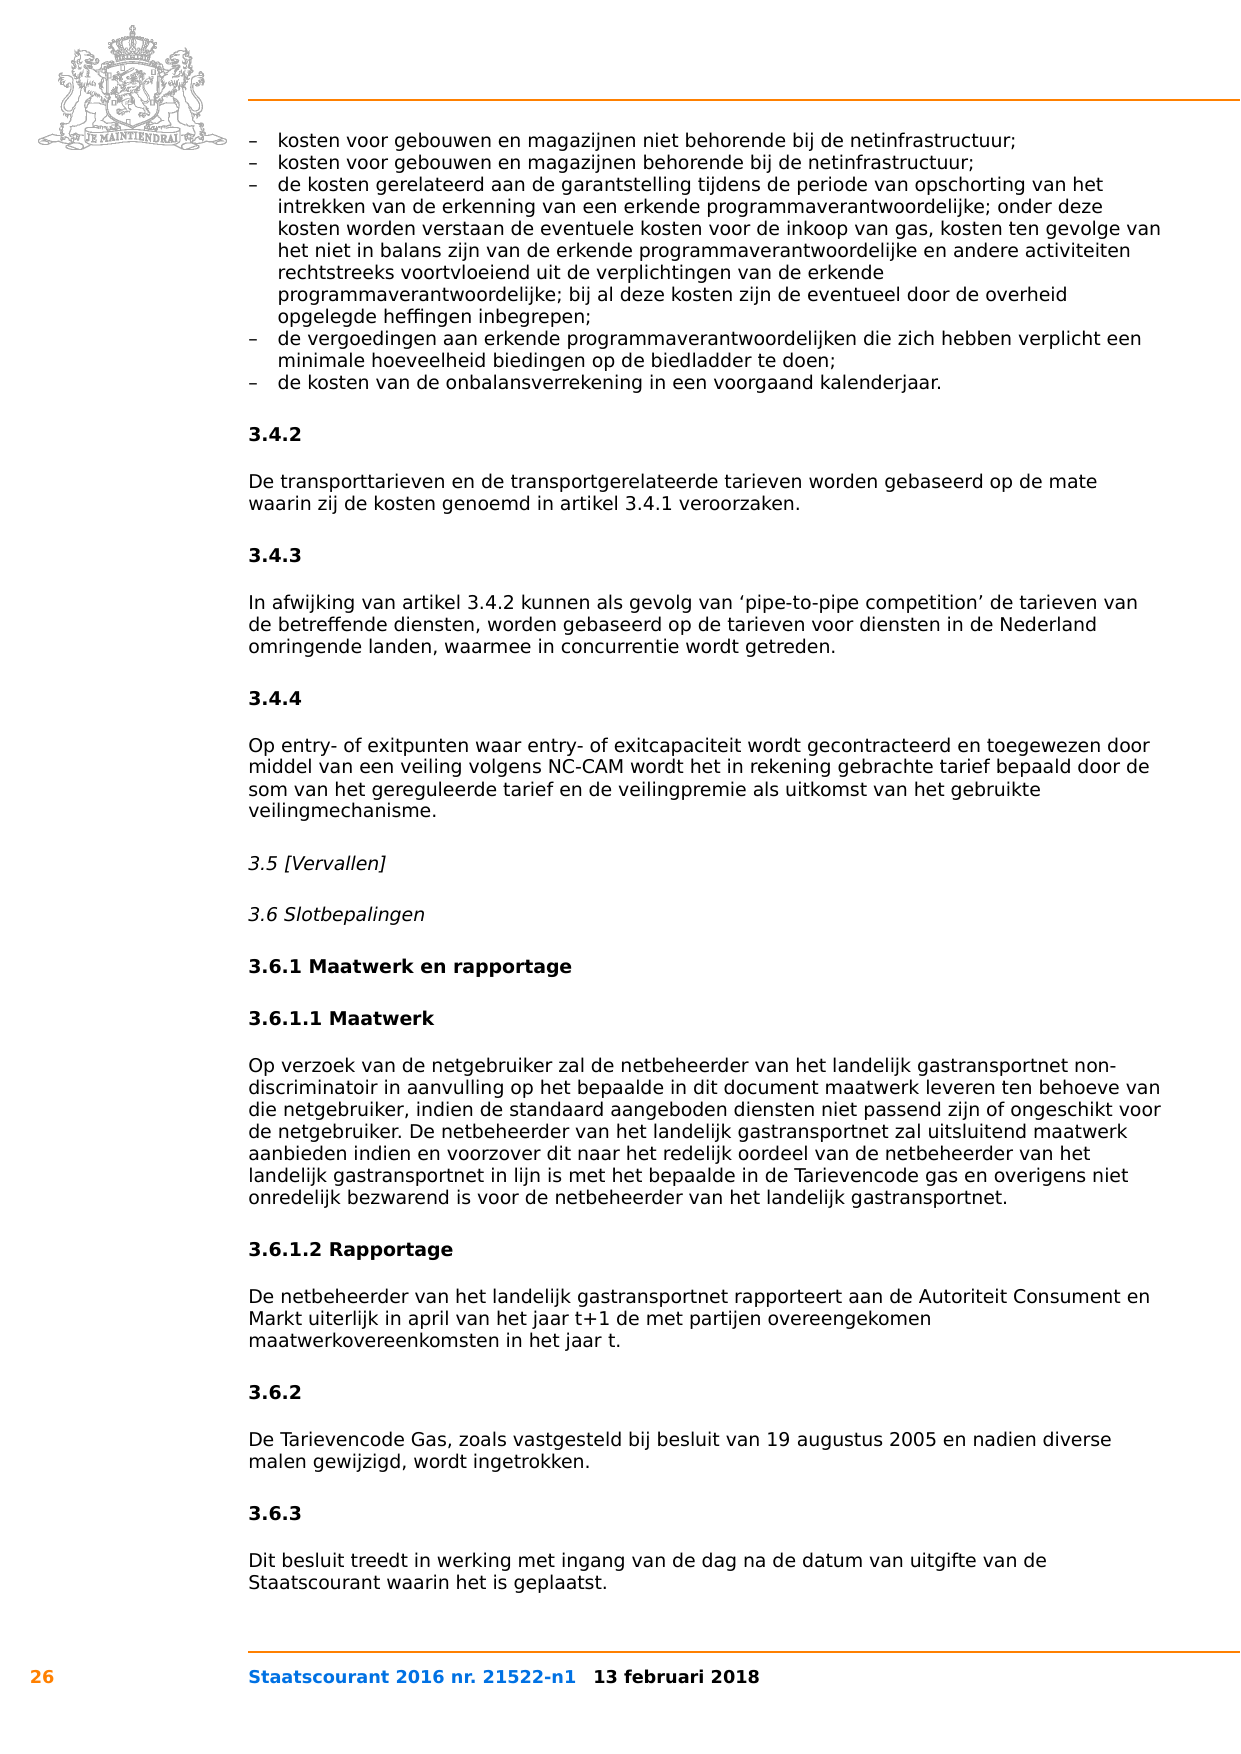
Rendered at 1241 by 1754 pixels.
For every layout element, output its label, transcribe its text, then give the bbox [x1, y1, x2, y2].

text Op entry- of exitpunten waar entry- of exitcapaciteit wordt gecontracteerd en toegewezen door middel van een veiling volgens NC-CAM wordt het in rekening gebrachte tarief bepaald door de som van het gereguleerde tarief en de veilingpremie als uitkomst van het gebruikte veilingmechanisme. [248, 734, 1163, 822]
subtitle 3.4.3 [248, 544, 1163, 567]
text Dit besluit treedt in werking met ingang van de dag na de datum van uitgifte van de Staatscourant waarin het is geplaatst. [248, 1550, 1163, 1594]
subtitle 3.4.4 [248, 687, 1163, 709]
subtitle 3.6.1 Maatwerk en rapportage [248, 956, 1163, 978]
subtitle 3.6.3 [248, 1503, 1163, 1525]
text – de kosten van de onbalansverrekening in een voorgaand kalenderjaar. [248, 372, 1163, 394]
subtitle 3.4.2 [248, 424, 1163, 446]
subtitle 3.6.1.1 Maatwerk [248, 1008, 1163, 1030]
text In afwijking van artikel 3.4.2 kunnen als gevolg van ‘pipe-to-pipe competition’ de tarieven van de betreffende diensten, worden gebaseerd op de tarieven voor diensten in de Nederland omringende landen, waarmee in concurrentie wordt getreden. [248, 592, 1163, 657]
subtitle 3.5 [Vervallen] [248, 852, 1163, 874]
picture [38, 25, 227, 150]
text Op verzoek van de netgebruiker zal de netbeheerder van het landelijk gastransportnet non-discriminatoir in aanvulling op het bepaalde in dit document maatwerk leveren ten behoeve van die netgebruiker, indien de standaard aangeboden diensten niet passend zijn of ongeschikt voor de netgebruiker. De netbeheerder van het landelijk gastransportnet zal uitsluitend maatwerk aanbieden indien en voorzover dit naar het redelijk oordeel van de netbeheerder van het landelijk gastransportnet in lijn is met het bepaalde in de Tarievencode gas en overigens niet onredelijk bezwarend is voor de netbeheerder van het landelijk gastransportnet. [248, 1055, 1163, 1209]
text – kosten voor gebouwen en magazijnen behorende bij de netinfrastructuur; [248, 152, 1163, 174]
text – kosten voor gebouwen en magazijnen niet behorende bij de netinfrastructuur; [248, 130, 1163, 152]
subtitle 3.6.1.2 Rapportage [248, 1239, 1163, 1261]
subtitle 3.6.2 [248, 1382, 1163, 1404]
text De netbeheerder van het landelijk gastransportnet rapporteert aan de Autoriteit Consument en Markt uiterlijk in april van het jaar t+1 de met partijen overeengekomen maatwerkovereenkomsten in het jaar t. [248, 1286, 1163, 1352]
text – de kosten gerelateerd aan de garantstelling tijdens de periode van opschorting van het intrekken van de erkenning van een erkende programmaverantwoordelijke; onder deze kosten worden verstaan de eventuele kosten voor de inkoop van gas, kosten ten gevolge van het niet in balans zijn van de erkende programmaverantwoordelijke en andere activiteiten rechtstreeks voortvloeiend uit de verplichtingen van de erkende programmaverantwoordelijke; bij al deze kosten zijn de eventueel door de overheid opgelegde heffingen inbegrepen; [248, 174, 1163, 328]
subtitle 3.6 Slotbepalingen [248, 904, 1163, 926]
text De Tarievencode Gas, zoals vastgesteld bij besluit van 19 augustus 2005 en nadien diverse malen gewijzigd, wordt ingetrokken. [248, 1429, 1163, 1473]
text – de vergoedingen aan erkende programmaverantwoordelijken die zich hebben verplicht een minimale hoeveelheid biedingen op de biedladder te doen; [248, 328, 1163, 372]
text De transporttarieven en de transportgerelateerde tarieven worden gebaseerd op de mate waarin zij de kosten genoemd in artikel 3.4.1 veroorzaken. [248, 471, 1163, 514]
